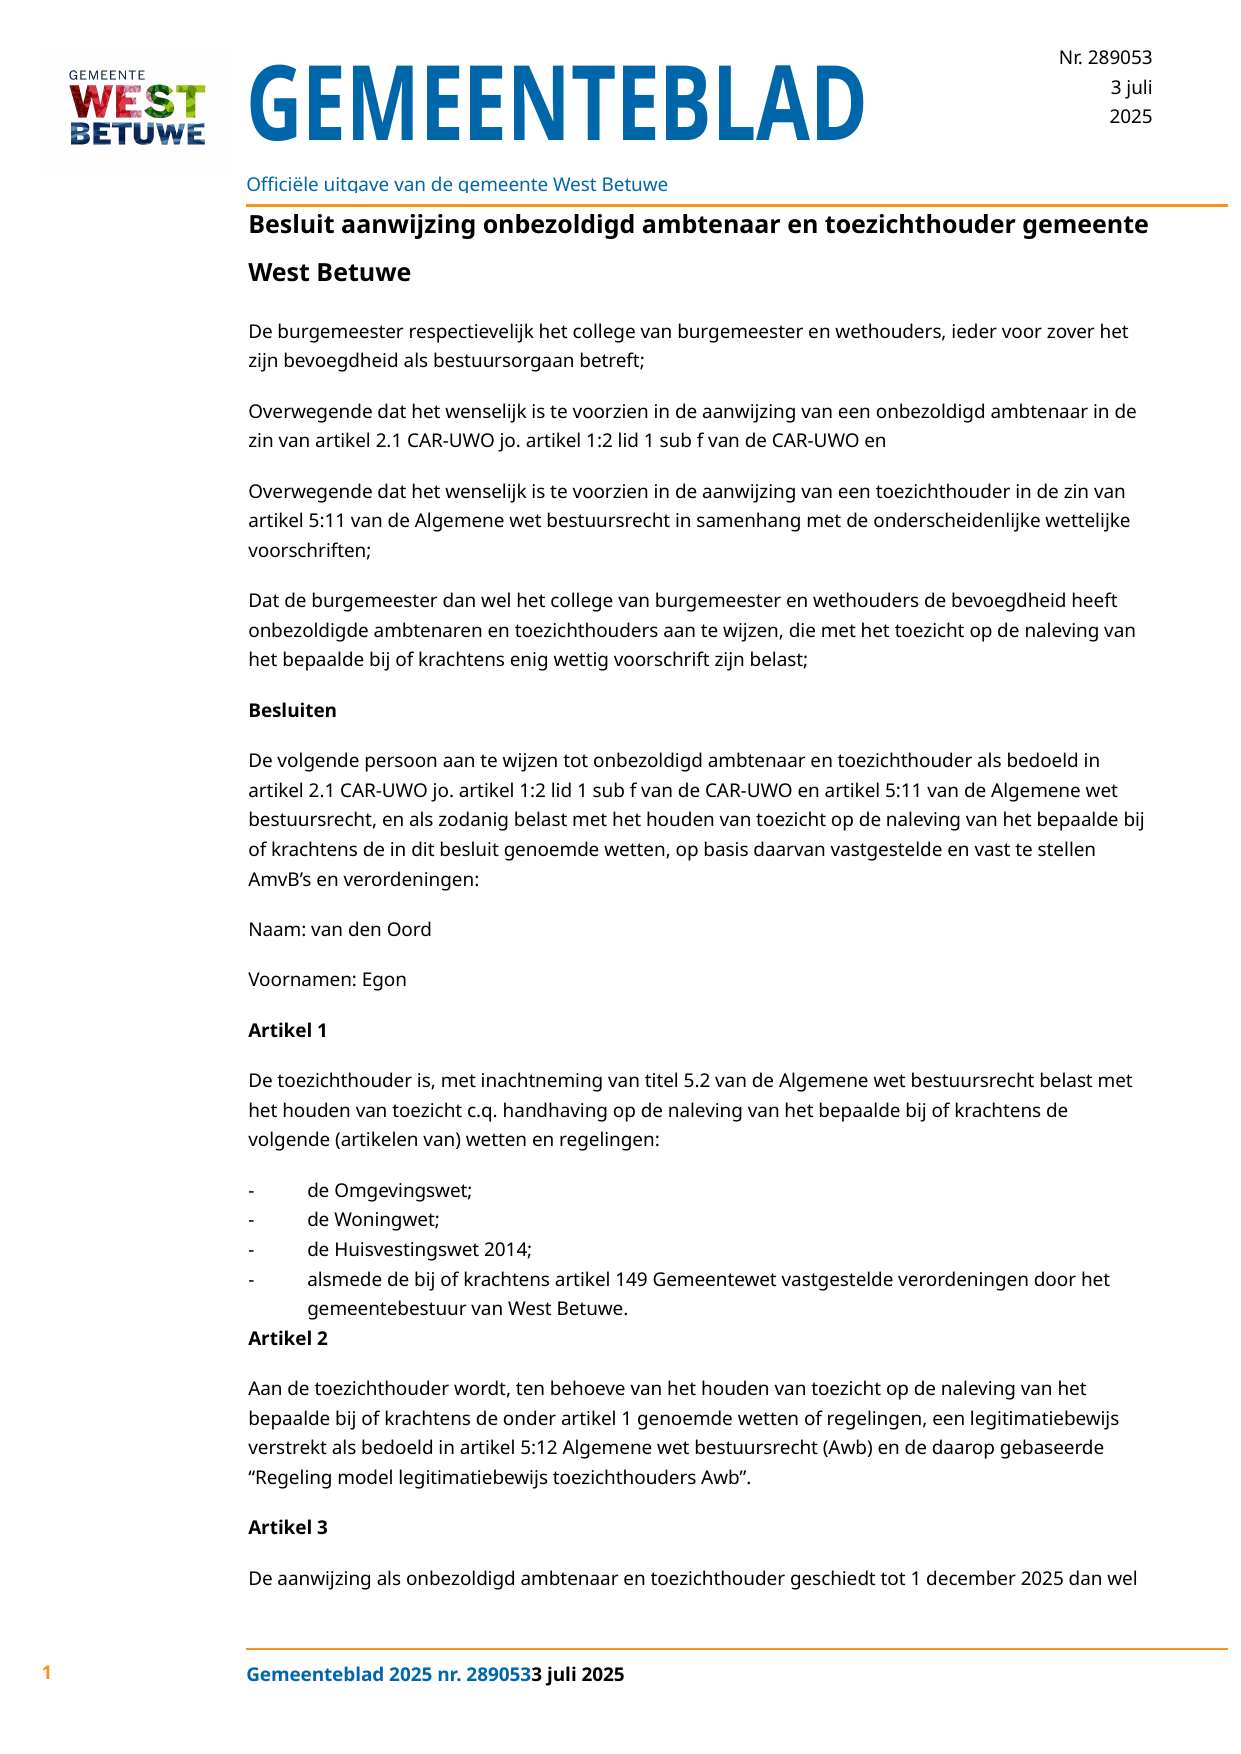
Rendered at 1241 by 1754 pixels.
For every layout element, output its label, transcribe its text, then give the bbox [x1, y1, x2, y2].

text Voornamen: Egon [248, 967, 1152, 992]
text Overwegende dat het wenselijk is te voorzien in de aanwijzing van een onbezoldigd ambtenaar in de zin van artikel 2.1 CAR-UWO jo. artikel 1:2 lid 1 sub f van de CAR-UWO en [248, 398, 1152, 453]
text De aanwijzing als onbezoldigd ambtenaar en toezichthouder geschiedt tot 1 december 2025 dan wel [248, 1565, 1152, 1591]
text Artikel 1 [248, 1017, 1152, 1043]
list de Huisvestingswet 2014; [248, 1236, 1152, 1262]
text Overwegende dat het wenselijk is te voorzien in de aanwijzing van een toezichthouder in de zin van artikel 5:11 van de Algemene wet bestuursrecht in samenhang met de onderscheidenlijke wettelijke voorschriften; [248, 478, 1152, 563]
text Besluit aanwijzing onbezoldigd ambtenaar en toezichthouder gemeente West Betuwe [248, 207, 1152, 288]
list alsmede de bij of krachtens artikel 149 Gemeentewet vastgestelde verordeningen door het gemeentebestuur van West Betuwe. [248, 1266, 1152, 1321]
text De volgende persoon aan te wijzen tot onbezoldigd ambtenaar en toezichthouder als bedoeld in artikel 2.1 CAR-UWO jo. artikel 1:2 lid 1 sub f van de CAR-UWO en artikel 5:11 van de Algemene wet bestuursrecht, en als zodanig belast met het houden van toezicht op de naleving van het bepaalde bij of krachtens de in dit besluit genoemde wetten, op basis daarvan vastgestelde en vast te stellen AmvB’s en verordeningen: [248, 747, 1152, 892]
text Besluiten [248, 697, 1152, 723]
text Artikel 2 [248, 1325, 1152, 1351]
text Dat de burgemeester dan wel het college van burgemeester en wethouders de bevoegdheid heeft onbezoldigde ambtenaren en toezichthouders aan te wijzen, die met het toezicht op de naleving van het bepaalde bij of krachtens enig wettig voorschrift zijn belast; [248, 587, 1152, 672]
picture [41, 47, 231, 172]
list de Woningwet; [248, 1207, 1152, 1232]
text Artikel 3 [248, 1514, 1152, 1540]
text Aan de toezichthouder wordt, ten behoeve van het houden van toezicht op de naleving van het bepaalde bij of krachtens de onder artikel 1 genoemde wetten of regelingen, een legitimatiebewijs verstrekt als bedoeld in artikel 5:12 Algemene wet bestuursrecht (Awb) en de daarop gebaseerde “Regeling model legitimatiebewijs toezichthouders Awb”. [248, 1375, 1152, 1490]
text De burgemeester respectievelijk het college van burgemeester en wethouders, ieder voor zover het zijn bevoegdheid als bestuursorgaan betreft; [248, 318, 1152, 373]
list de Omgevingswet; [248, 1177, 1152, 1203]
text De toezichthouder is, met inachtneming van titel 5.2 van de Algemene wet bestuursrecht belast met het houden van toezicht c.q. handhaving op de naleving van het bepaalde bij of krachtens de volgende (artikelen van) wetten en regelingen: [248, 1067, 1152, 1152]
text Naam: van den Oord [248, 916, 1152, 942]
